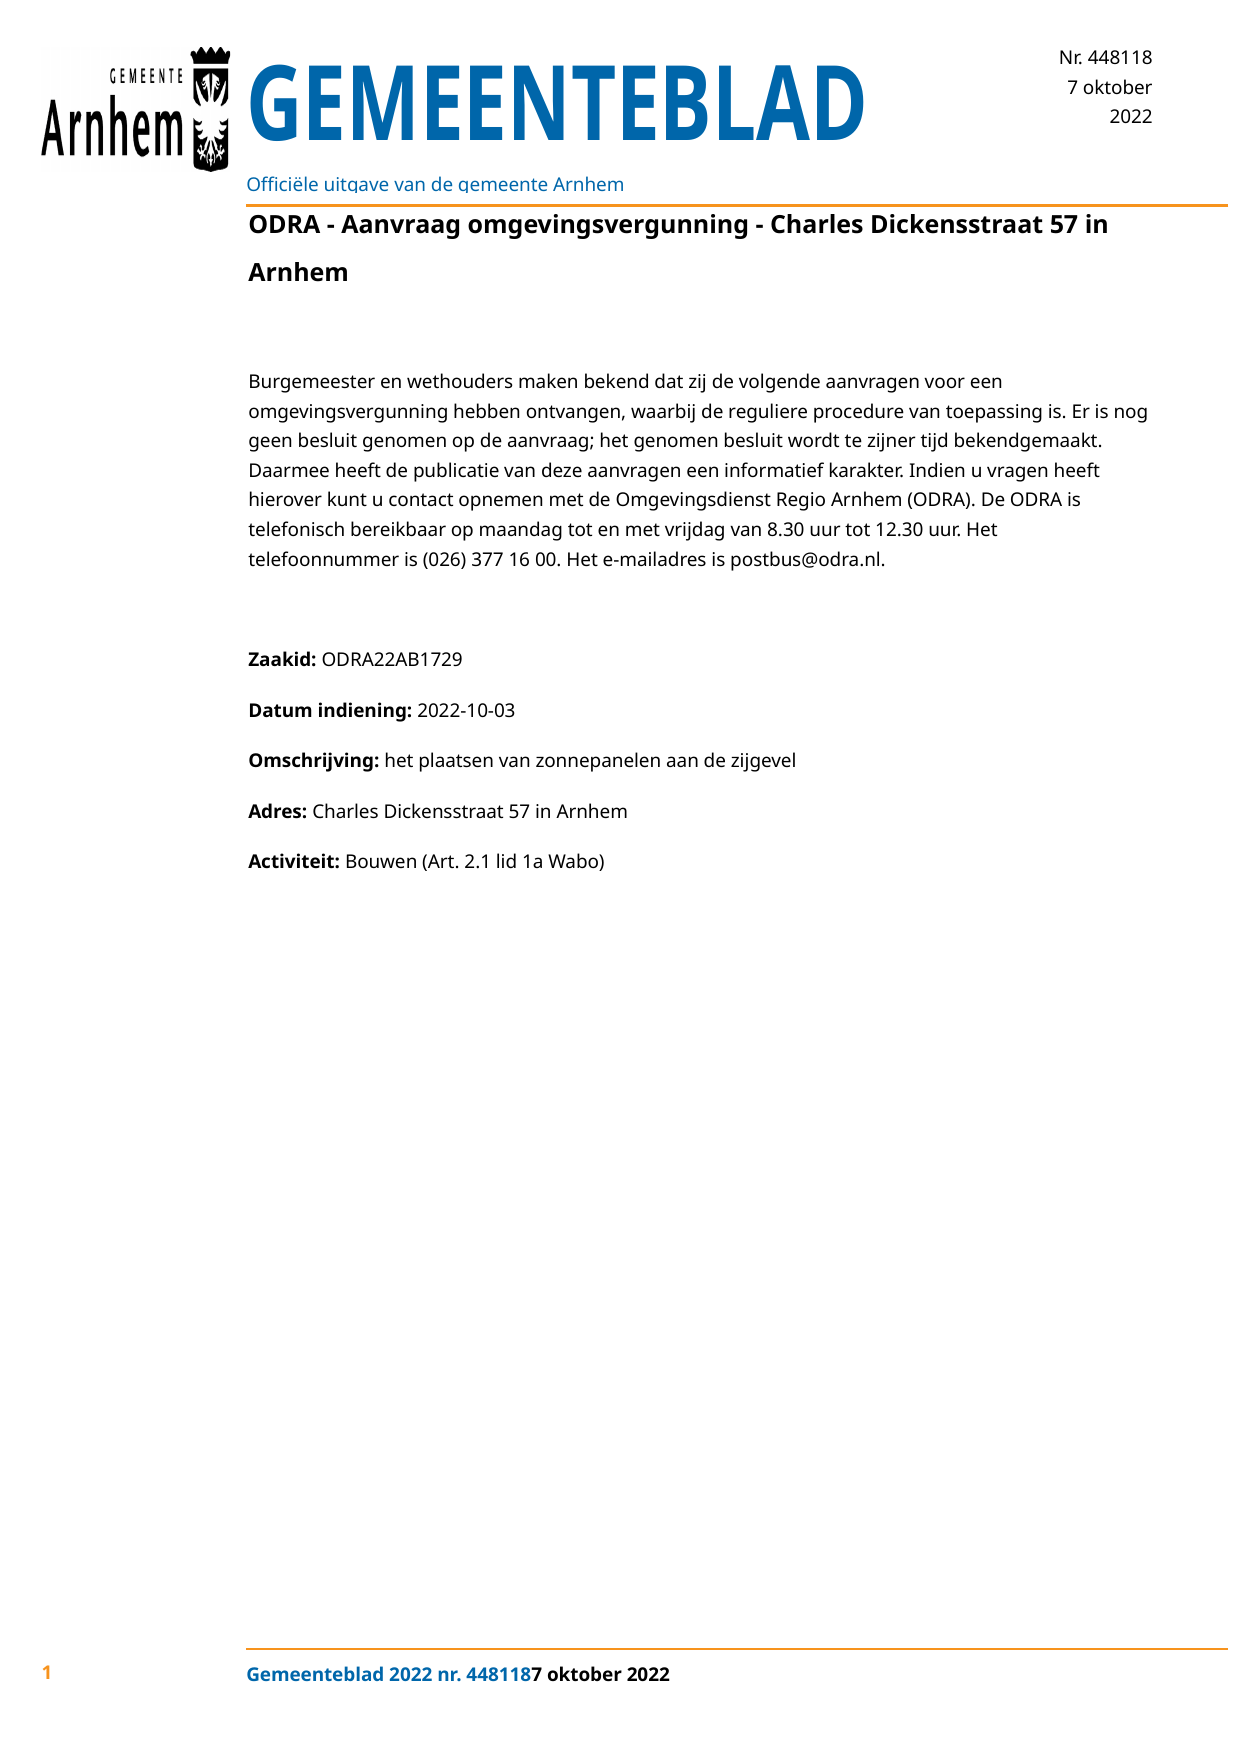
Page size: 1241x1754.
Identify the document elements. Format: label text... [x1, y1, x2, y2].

text Activiteit: Bouwen (Art. 2.1 lid 1a Wabo) [248, 848, 1152, 874]
text Omschrijving: het plaatsen van zonnepanelen aan de zijgevel [248, 747, 1152, 773]
text Adres: Charles Dickensstraat 57 in Arnhem [248, 798, 1152, 824]
text Datum indiening: 2022-10-03 [248, 697, 1152, 723]
picture [41, 47, 231, 172]
text Zaakid: ODRA22AB1729 [248, 647, 1152, 672]
text Burgemeester en wethouders maken bekend dat zij de volgende aanvragen voor een omgevingsvergunning hebben ontvangen, waarbij de reguliere procedure van toepassing is. Er is nog geen besluit genomen op de aanvraag; het genomen besluit wordt te zijner tijd bekendgemaakt. Daarmee heeft de publicatie van deze aanvragen een informatief karakter. Indien u vragen heeft hierover kunt u contact opnemen met de Omgevingsdienst Regio Arnhem (ODRA). De ODRA is telefonisch bereikbaar op maandag tot en met vrijdag van 8.30 uur tot 12.30 uur. Het telefoonnummer is (026) 377 16 00. Het e-mailadres is postbus@odra.nl. [248, 368, 1152, 572]
text ODRA - Aanvraag omgevingsvergunning - Charles Dickensstraat 57 in Arnhem [248, 207, 1152, 288]
